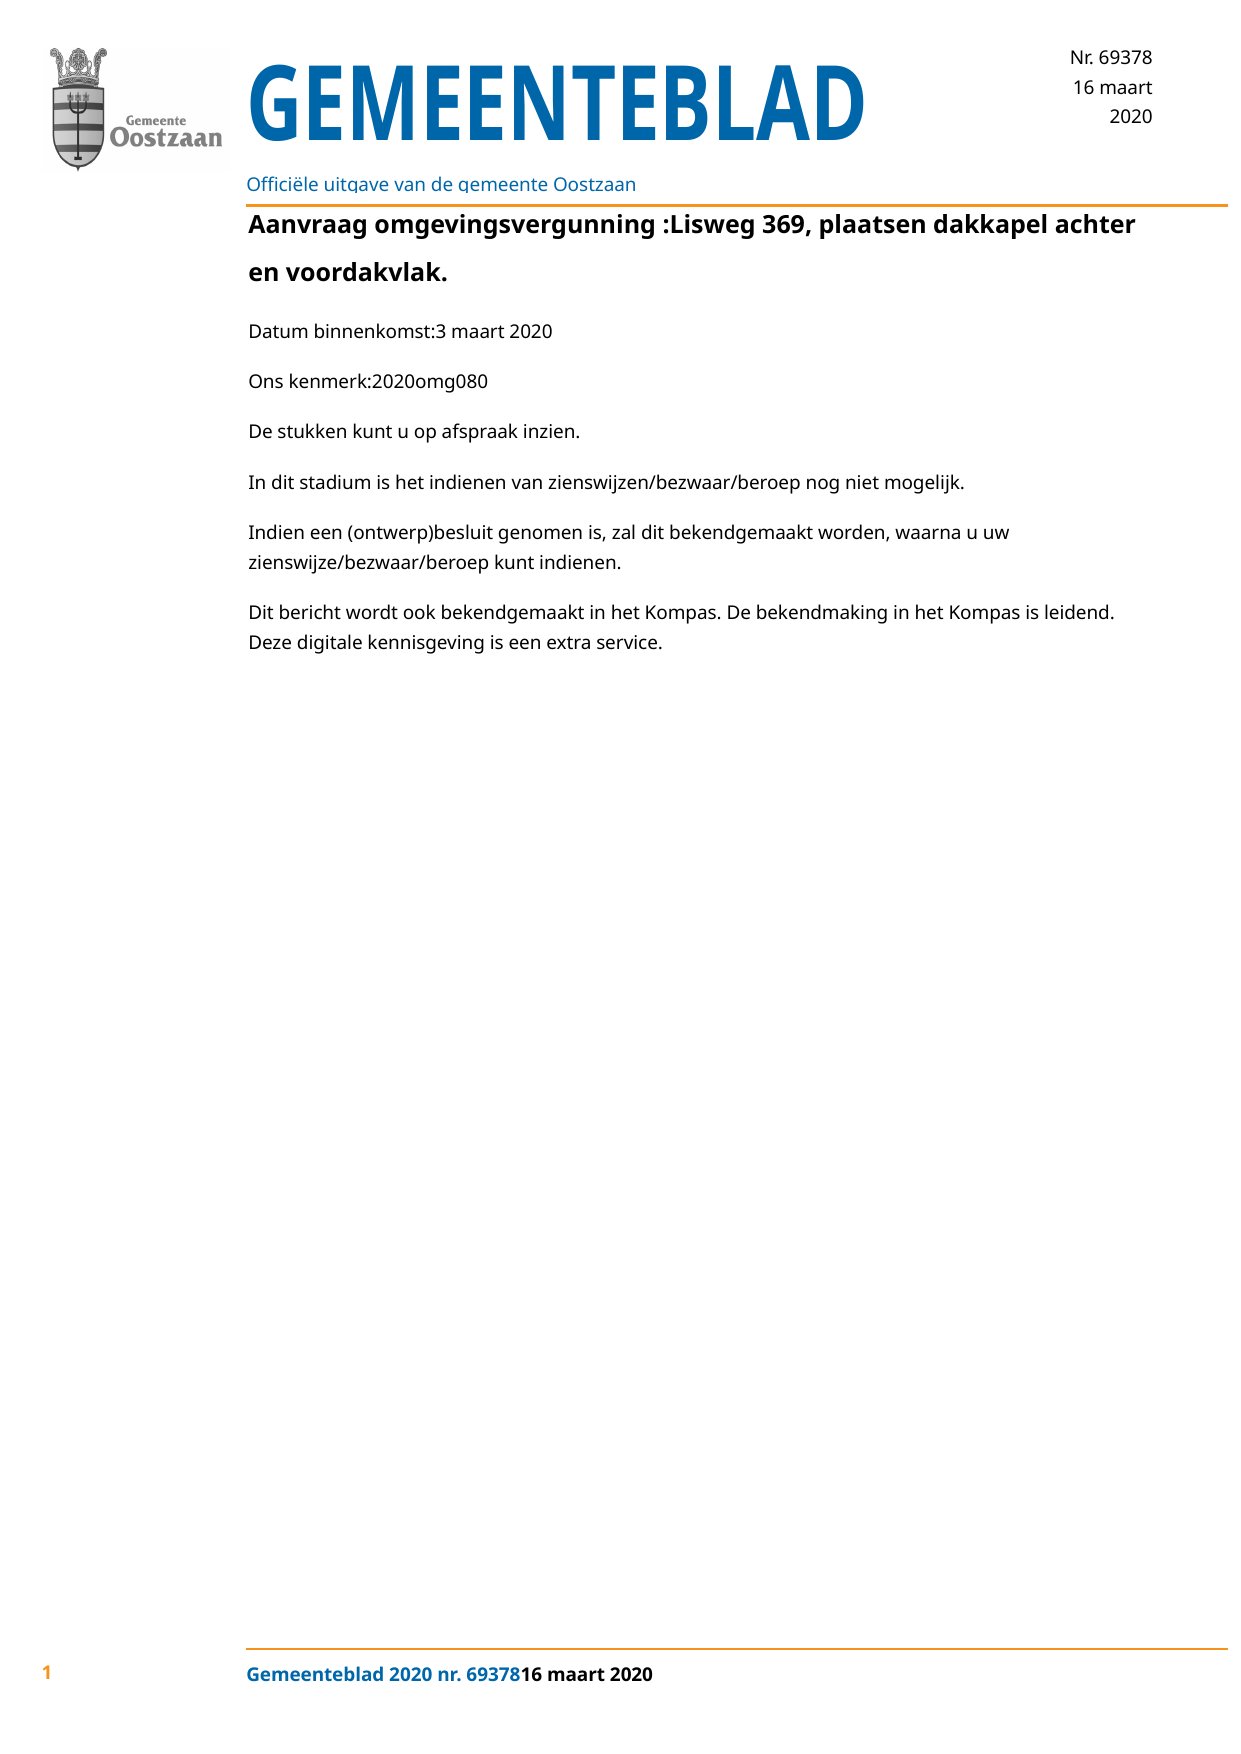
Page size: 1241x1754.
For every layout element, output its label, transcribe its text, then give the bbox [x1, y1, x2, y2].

text Datum binnenkomst:3 maart 2020 [248, 318, 1152, 344]
text De stukken kunt u op afspraak inzien. [248, 419, 1152, 444]
text Ons kenmerk:2020omg080 [248, 368, 1152, 394]
text Aanvraag omgevingsvergunning :Lisweg 369, plaatsen dakkapel achter en voordakvlak. [248, 207, 1152, 288]
picture [41, 47, 231, 172]
text Dit bericht wordt ook bekendgemaakt in het Kompas. De bekendmaking in het Kompas is leidend. Deze digitale kennisgeving is een extra service. [248, 599, 1152, 655]
text In dit stadium is het indienen van zienswijzen/bezwaar/beroep nog niet mogelijk. [248, 469, 1152, 495]
text Indien een (ontwerp)besluit genomen is, zal dit bekendgemaakt worden, waarna u uw zienswijze/bezwaar/beroep kunt indienen. [248, 519, 1152, 575]
